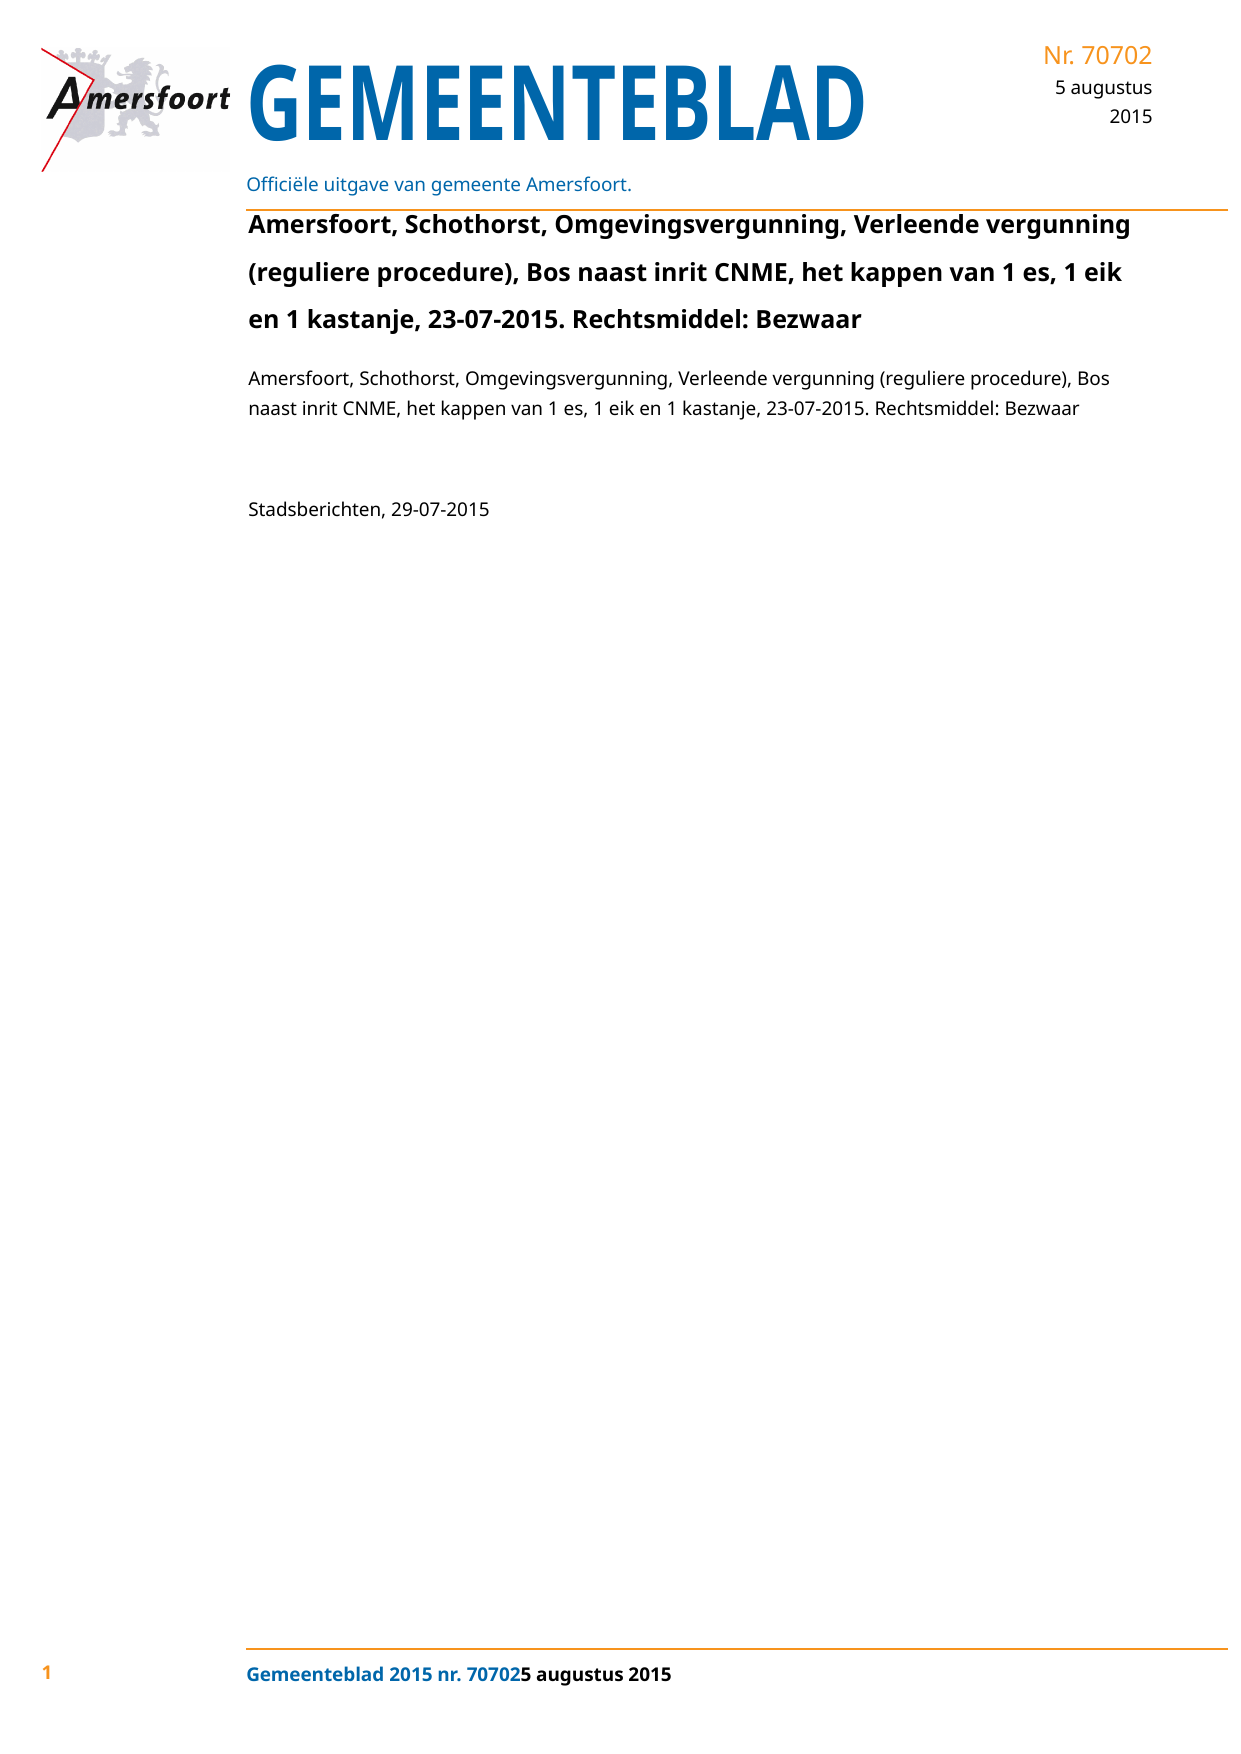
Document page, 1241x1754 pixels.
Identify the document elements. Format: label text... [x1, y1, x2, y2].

picture [41, 47, 231, 172]
text Amersfoort, Schothorst, Omgevingsvergunning, Verleende vergunning (reguliere procedure), Bos naast inrit CNME, het kappen van 1 es, 1 eik en 1 kastanje, 23-07-2015. Rechtsmiddel: Bezwaar [248, 211, 1152, 336]
text Amersfoort, Schothorst, Omgevingsvergunning, Verleende vergunning (reguliere procedure), Bos naast inrit CNME, het kappen van 1 es, 1 eik en 1 kastanje, 23-07-2015. Rechtsmiddel: Bezwaar [248, 366, 1152, 421]
text Stadsberichten, 29-07-2015 [248, 496, 1152, 522]
